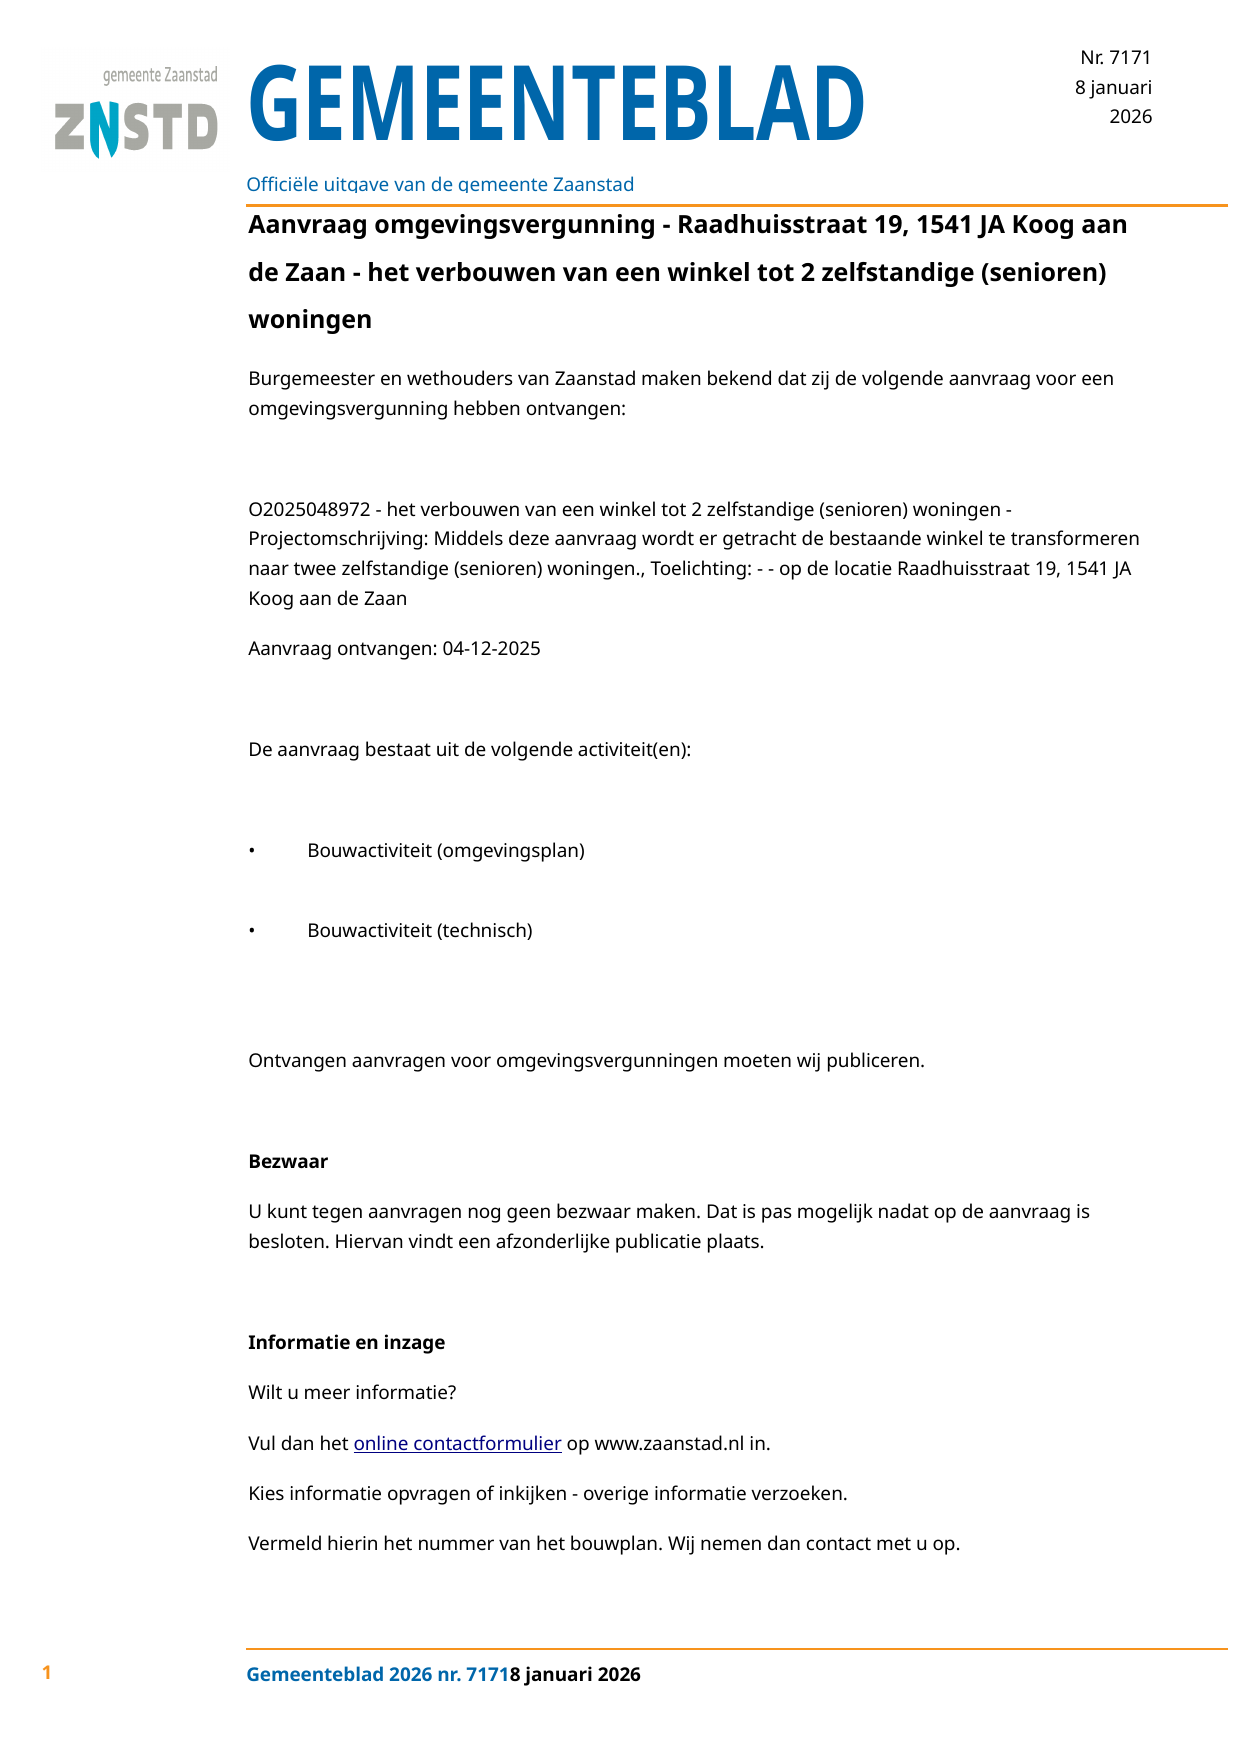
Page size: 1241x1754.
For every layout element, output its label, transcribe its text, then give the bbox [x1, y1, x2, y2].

text O2025048972 - het verbouwen van een winkel tot 2 zelfstandige (senioren) woningen - Projectomschrijving: Middels deze aanvraag wordt er getracht de bestaande winkel te transformeren naar twee zelfstandige (senioren) woningen., Toelichting: - - op de locatie Raadhuisstraat 19, 1541 JA Koog aan de Zaan [248, 496, 1152, 610]
text Vul dan het online contactformulier op www.zaanstad.nl in. [248, 1430, 1152, 1455]
text Kies informatie opvragen of inkijken - overige informatie verzoeken. [248, 1480, 1152, 1506]
text Vermeld hierin het nummer van het bouwplan. Wij nemen dan contact met u op. [248, 1531, 1152, 1556]
text De aanvraag bestaat uit de volgende activiteit(en): [248, 736, 1152, 762]
text Wilt u meer informatie? [248, 1379, 1152, 1405]
picture [41, 47, 231, 172]
text Informatie en inzage [248, 1329, 1152, 1354]
text U kunt tegen aanvragen nog geen bezwaar maken. Dat is pas mogelijk nadat op de aanvraag is besloten. Hiervan vindt een afzonderlijke publicatie plaats. [248, 1198, 1152, 1254]
text Bezwaar [248, 1148, 1152, 1174]
text Aanvraag ontvangen: 04-12-2025 [248, 635, 1152, 661]
text Aanvraag omgevingsvergunning - Raadhuisstraat 19, 1541 JA Koog aan de Zaan - het verbouwen van een winkel tot 2 zelfstandige (senioren) woningen [248, 207, 1152, 336]
list Bouwactiviteit (technisch) [248, 917, 1152, 942]
text Ontvangen aanvragen voor omgevingsvergunningen moeten wij publiceren. [248, 1047, 1152, 1073]
list Bouwactiviteit (omgevingsplan) [248, 837, 1152, 862]
text Burgemeester en wethouders van Zaanstad maken bekend dat zij de volgende aanvraag voor een omgevingsvergunning hebben ontvangen: [248, 366, 1152, 421]
